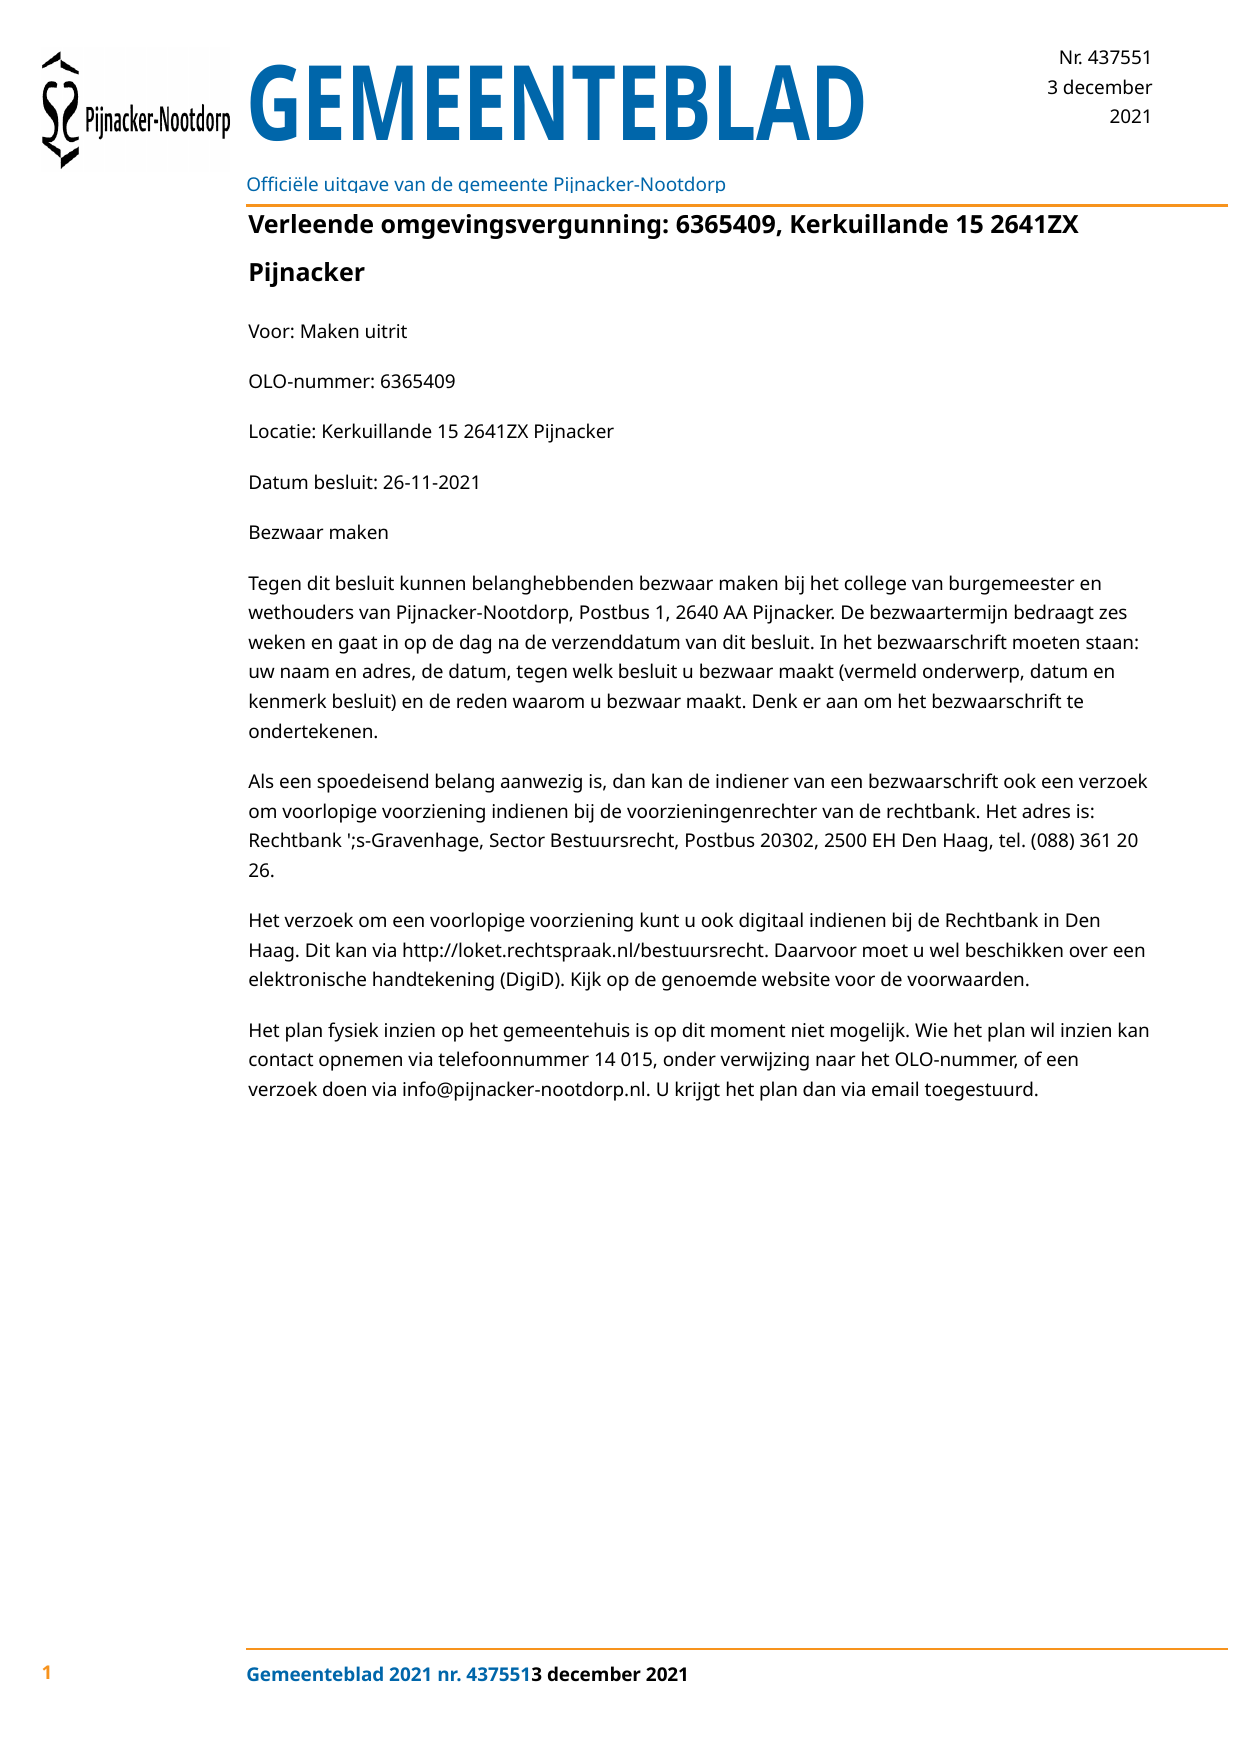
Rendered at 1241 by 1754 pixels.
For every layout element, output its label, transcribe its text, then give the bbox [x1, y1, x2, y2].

text Het plan fysiek inzien op het gemeentehuis is op dit moment niet mogelijk. Wie het plan wil inzien kan contact opnemen via telefoonnummer 14 015, onder verwijzing naar het OLO-nummer, of een verzoek doen via info@pijnacker-nootdorp.nl. U krijgt het plan dan via email toegestuurd. [248, 1017, 1152, 1102]
picture [41, 47, 231, 172]
text Als een spoedeisend belang aanwezig is, dan kan de indiener van een bezwaarschrift ook een verzoek om voorlopige voorziening indienen bij de voorzieningenrechter van de rechtbank. Het adres is: Rechtbank ';s-Gravenhage, Sector Bestuursrecht, Postbus 20302, 2500 EH Den Haag, tel. (088) 361 20 26. [248, 768, 1152, 883]
text Verleende omgevingsvergunning: 6365409, Kerkuillande 15 2641ZX Pijnacker [248, 207, 1152, 288]
text Datum besluit: 26-11-2021 [248, 469, 1152, 495]
text Locatie: Kerkuillande 15 2641ZX Pijnacker [248, 419, 1152, 444]
text Voor: Maken uitrit [248, 318, 1152, 344]
text OLO-nummer: 6365409 [248, 368, 1152, 394]
text Tegen dit besluit kunnen belanghebbenden bezwaar maken bij het college van burgemeester en wethouders van Pijnacker-Nootdorp, Postbus 1, 2640 AA Pijnacker. De bezwaartermijn bedraagt zes weken en gaat in op de dag na de verzenddatum van dit besluit. In het bezwaarschrift moeten staan: uw naam en adres, de datum, tegen welk besluit u bezwaar maakt (vermeld onderwerp, datum en kenmerk besluit) en de reden waarom u bezwaar maakt. Denk er aan om het bezwaarschrift te ondertekenen. [248, 570, 1152, 744]
text Het verzoek om een voorlopige voorziening kunt u ook digitaal indienen bij de Rechtbank in Den Haag. Dit kan via http://loket.rechtspraak.nl/bestuursrecht. Daarvoor moet u wel beschikken over een elektronische handtekening (DigiD). Kijk op de genoemde website voor de voorwaarden. [248, 907, 1152, 992]
text Bezwaar maken [248, 519, 1152, 545]
